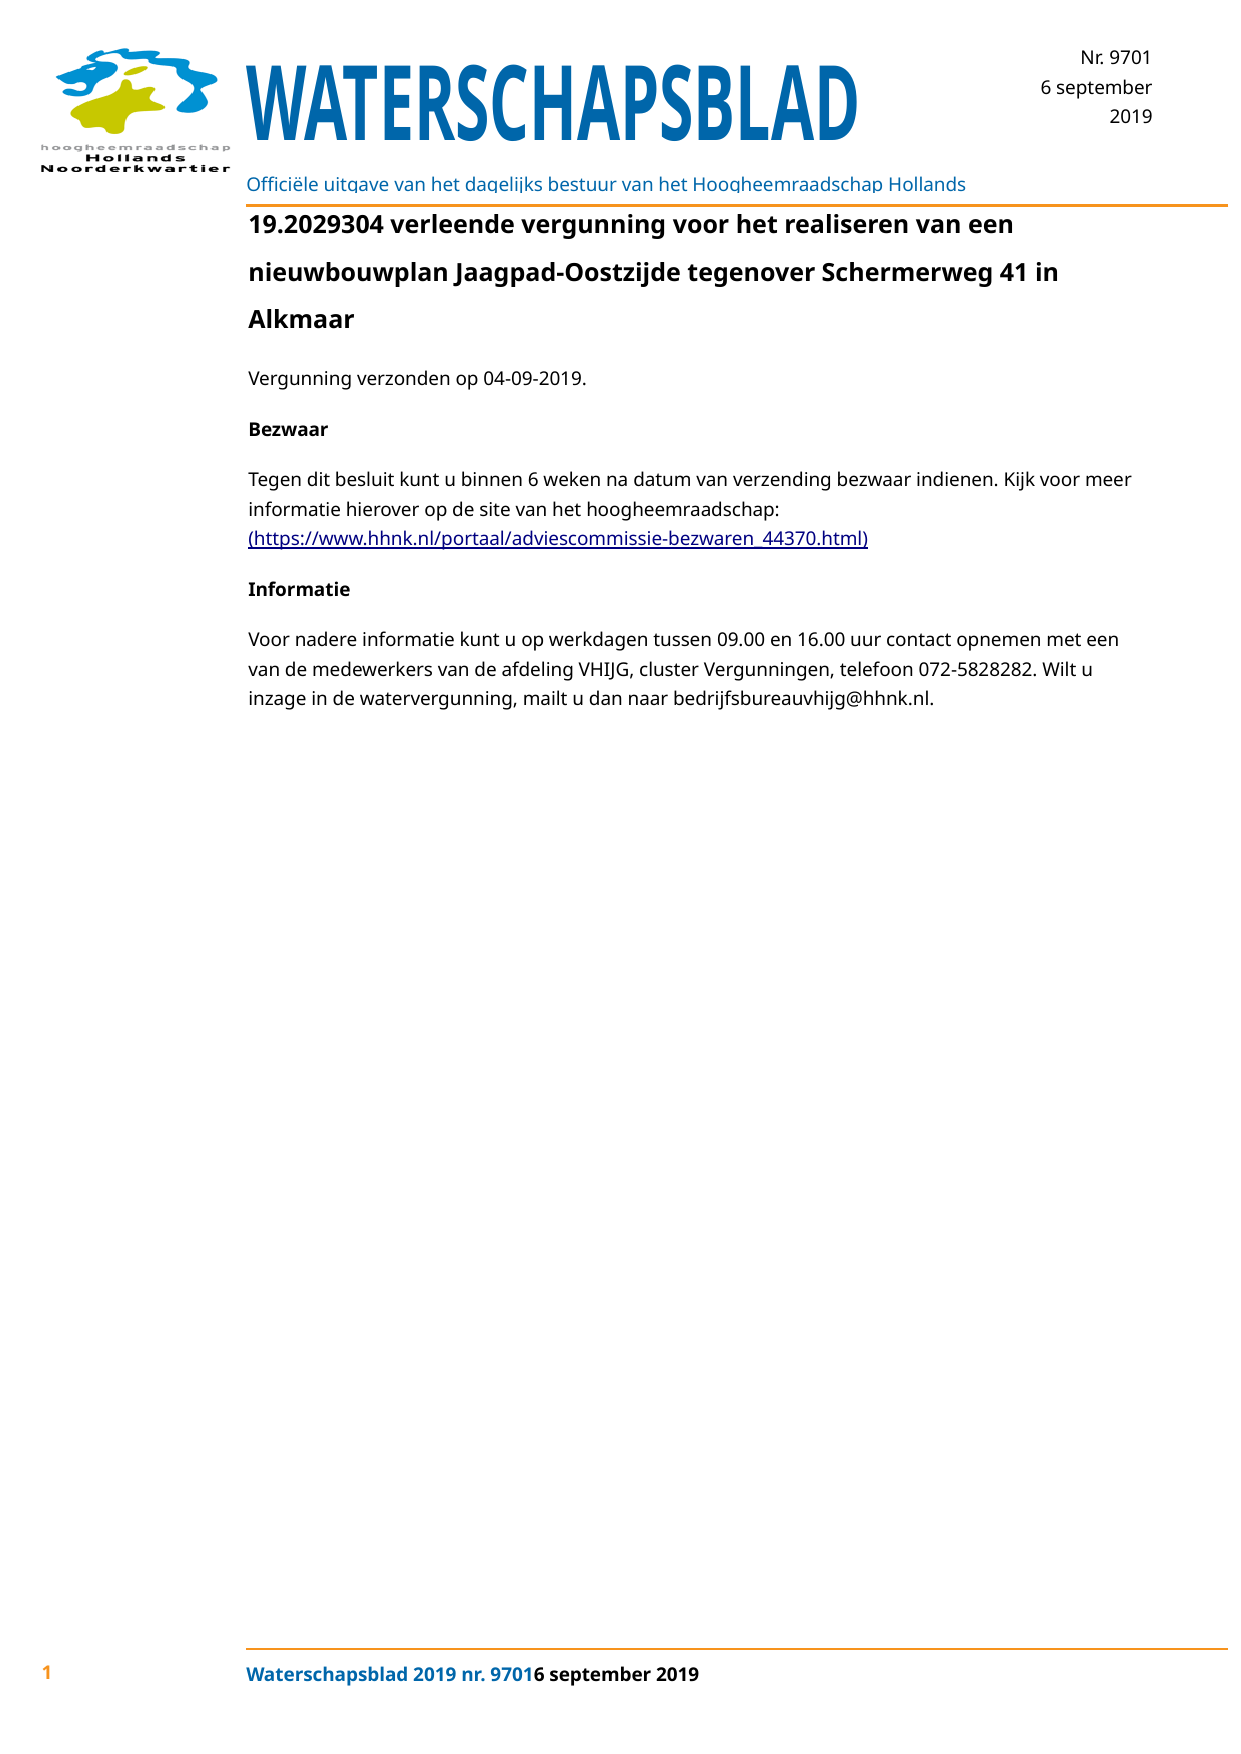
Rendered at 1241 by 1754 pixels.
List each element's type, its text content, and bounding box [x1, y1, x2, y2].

text Tegen dit besluit kunt u binnen 6 weken na datum van verzending bezwaar indienen. Kijk voor meer informatie hierover op de site van het hoogheemraadschap: (https://www.hhnk.nl/portaal/adviescommissie-bezwaren_44370.html) [248, 466, 1152, 551]
text Vergunning verzonden op 04-09-2019. [248, 366, 1152, 391]
picture [41, 47, 231, 172]
text Informatie [248, 576, 1152, 602]
text Bezwaar [248, 416, 1152, 442]
text 19.2029304 verleende vergunning voor het realiseren van een nieuwbouwplan Jaagpad-Oostzijde tegenover Schermerweg 41 in Alkmaar [248, 207, 1152, 336]
text Voor nadere informatie kunt u op werkdagen tussen 09.00 en 16.00 uur contact opnemen met een van de medewerkers van de afdeling VHIJG, cluster Vergunningen, telefoon 072-5828282. Wilt u inzage in de watervergunning, mailt u dan naar bedrijfsbureauvhijg@hhnk.nl. [248, 626, 1152, 711]
